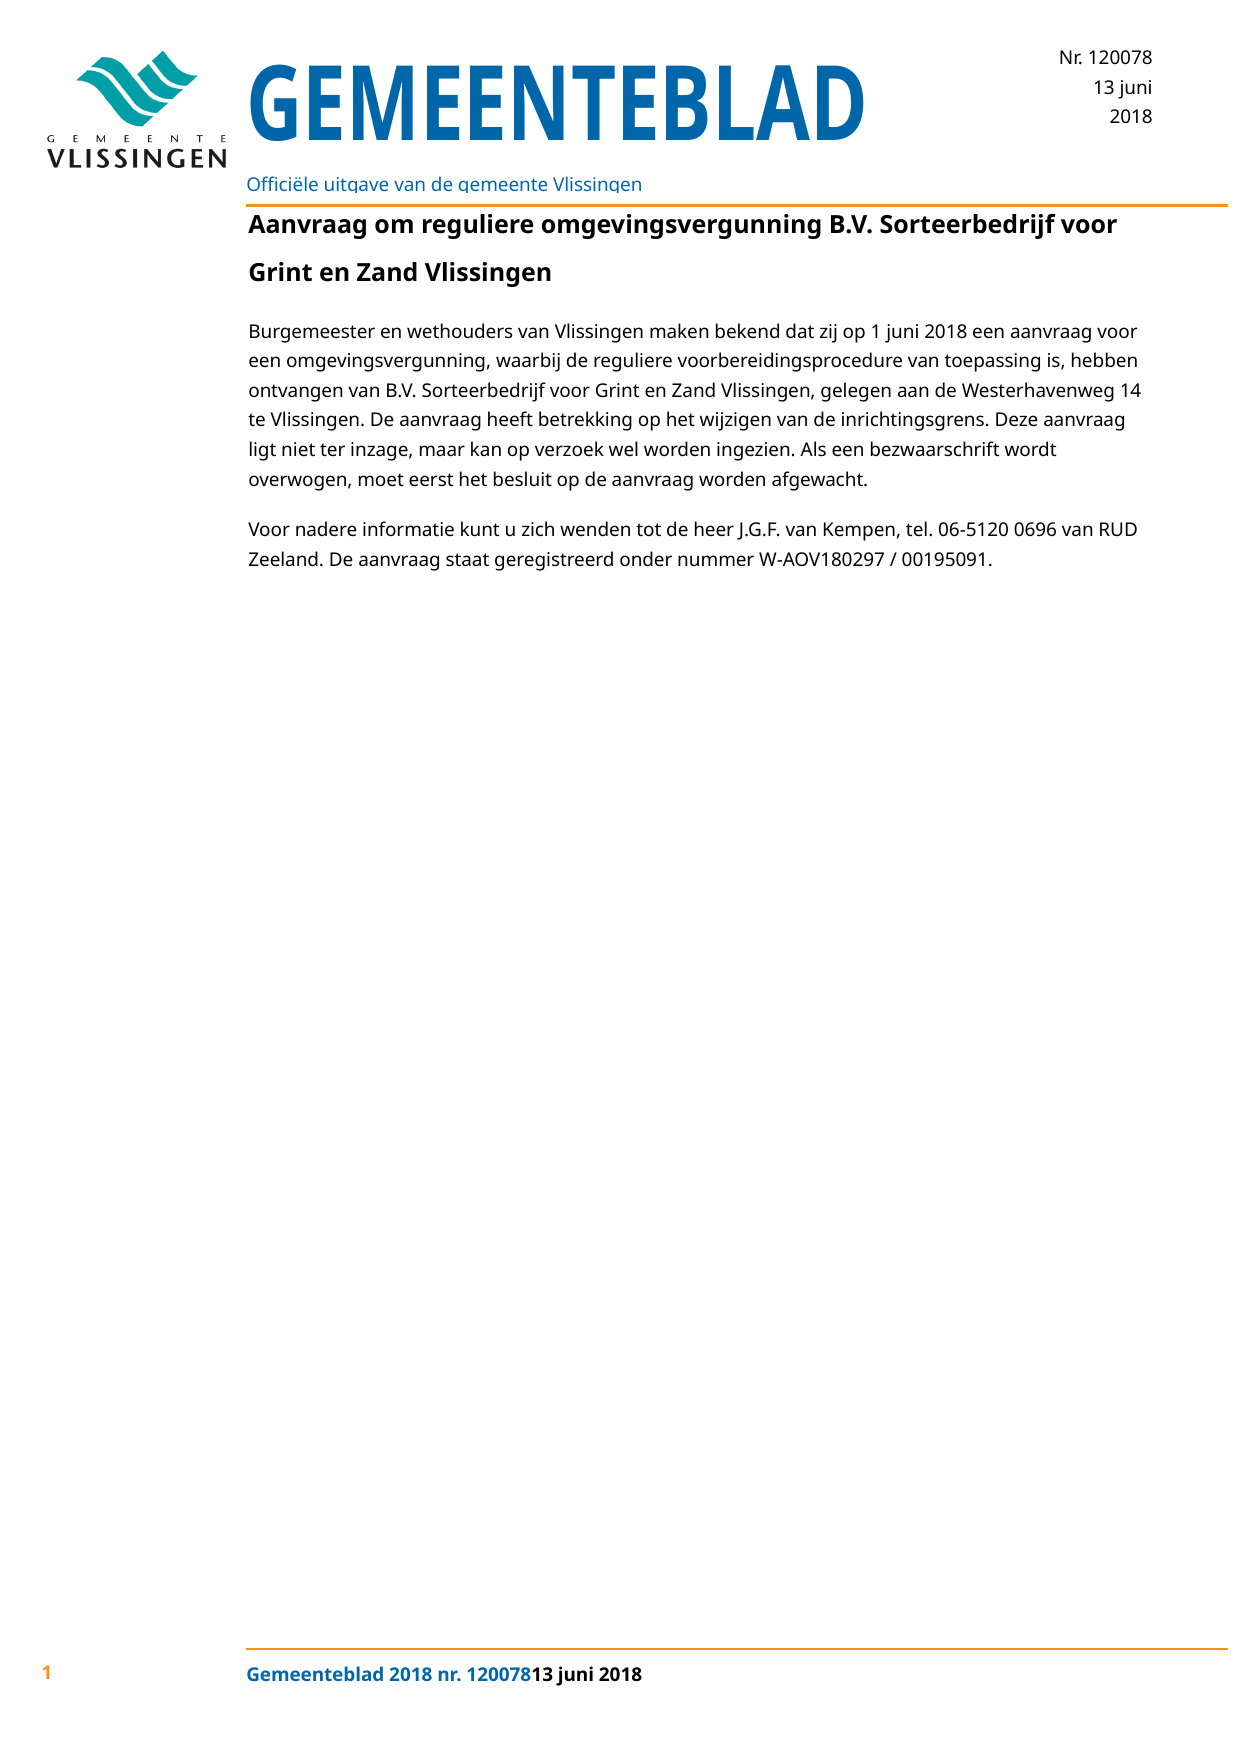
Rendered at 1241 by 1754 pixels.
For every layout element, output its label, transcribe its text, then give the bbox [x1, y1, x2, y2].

text Voor nadere informatie kunt u zich wenden tot de heer J.G.F. van Kempen, tel. 06-5120 0696 van RUD Zeeland. De aanvraag staat geregistreerd onder nummer W-AOV180297 / 00195091. [248, 516, 1152, 572]
text Aanvraag om reguliere omgevingsvergunning B.V. Sorteerbedrijf voor Grint en Zand Vlissingen [248, 207, 1152, 288]
picture [41, 47, 231, 172]
text Burgemeester en wethouders van Vlissingen maken bekend dat zij op 1 juni 2018 een aanvraag voor een omgevingsvergunning, waarbij de reguliere voorbereidingsprocedure van toepassing is, hebben ontvangen van B.V. Sorteerbedrijf voor Grint en Zand Vlissingen, gelegen aan de Westerhavenweg 14 te Vlissingen. De aanvraag heeft betrekking op het wijzigen van de inrichtingsgrens. Deze aanvraag ligt niet ter inzage, maar kan op verzoek wel worden ingezien. Als een bezwaarschrift wordt overwogen, moet eerst het besluit op de aanvraag worden afgewacht. [248, 318, 1152, 492]
